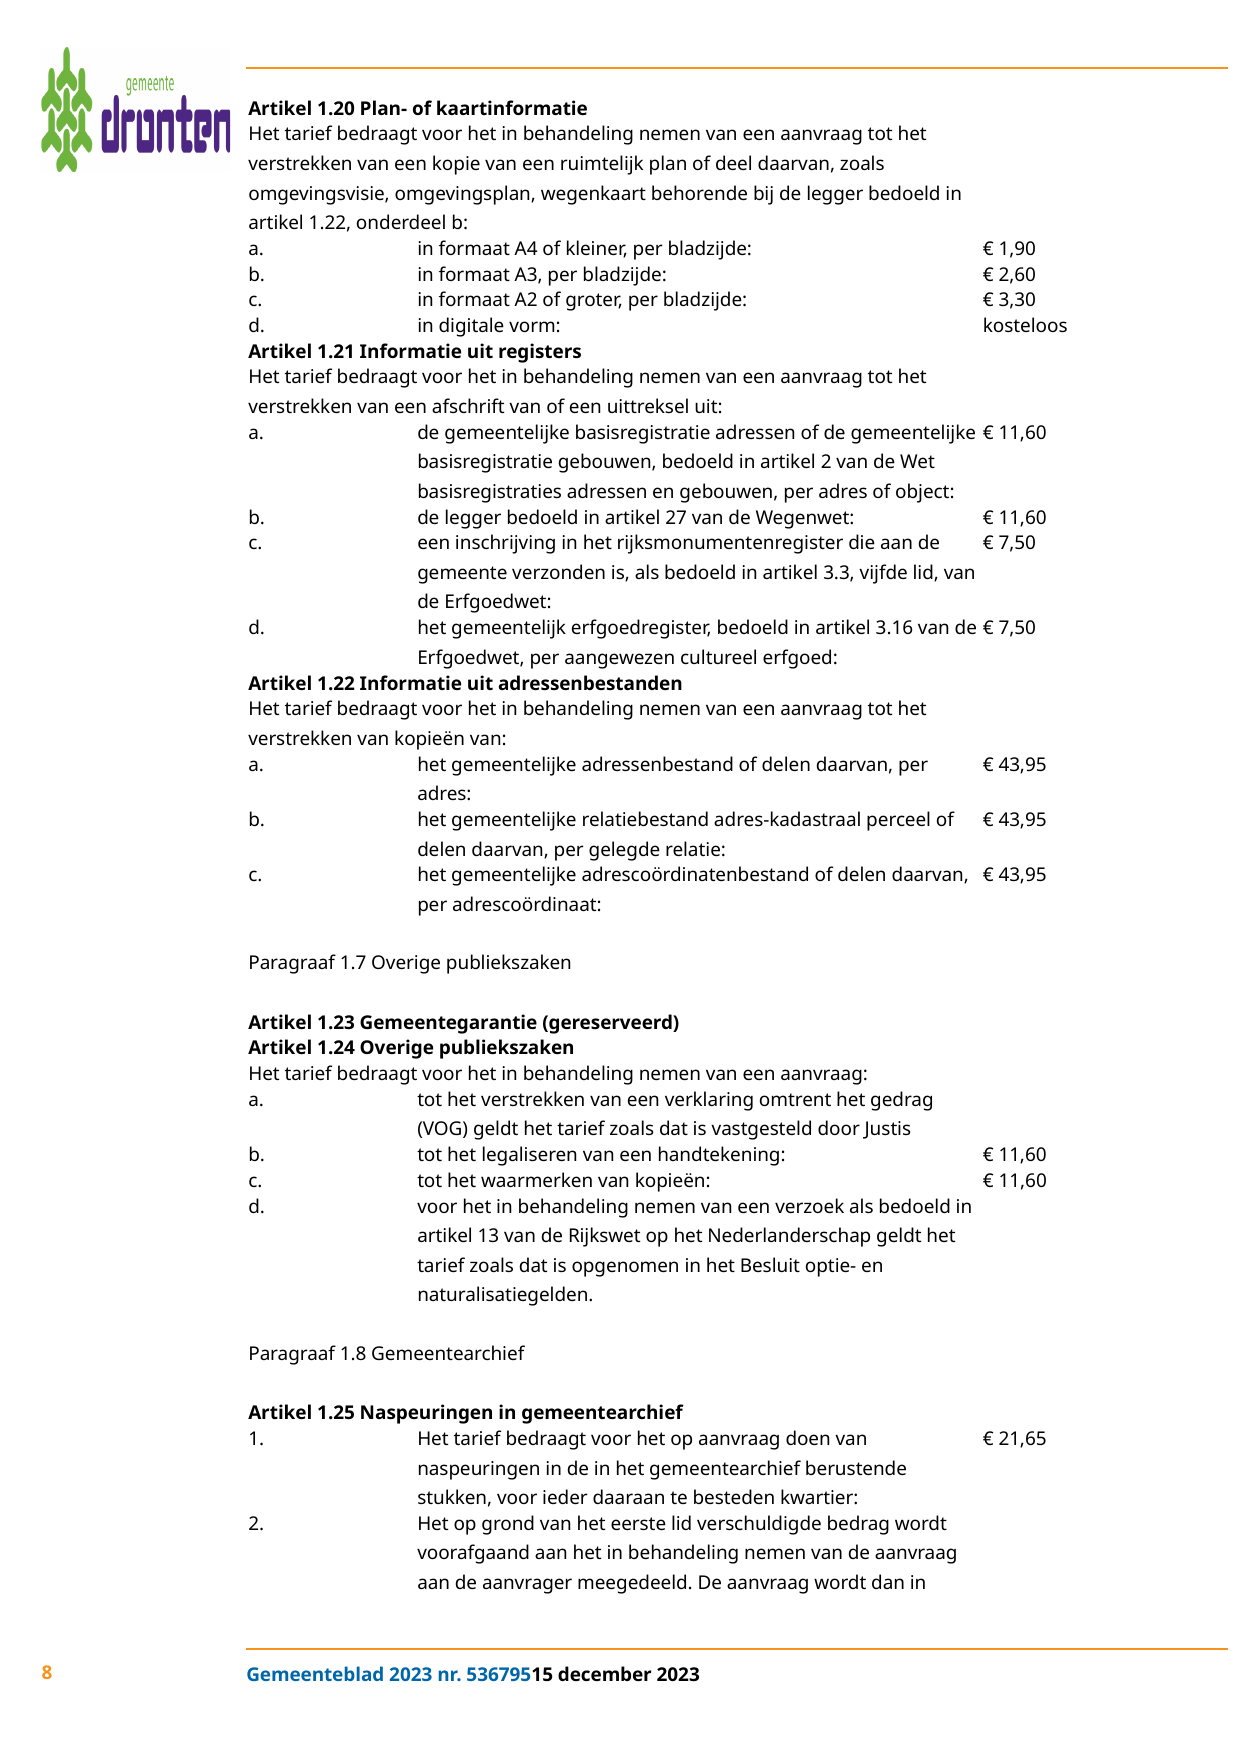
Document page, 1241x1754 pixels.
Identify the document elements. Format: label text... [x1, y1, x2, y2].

table_cell tot het waarmerken van kopieën: [417, 1167, 983, 1193]
table_header Artikel 1.23 Gemeentegarantie (gereserveerd) [248, 1009, 983, 1034]
text Paragraaf 1.8 Gemeentearchief [248, 1340, 1152, 1366]
table_cell € 7,50 [983, 615, 1152, 670]
table_cell [983, 696, 1152, 751]
table_header [983, 1399, 1152, 1425]
table_cell Artikel 1.22 Informatie uit adressenbestanden [248, 670, 983, 696]
table_cell Het op grond van het eerste lid verschuldigde bedrag wordt voorafgaand aan het in behandeling nemen van de aanvraag aan de aanvrager meegedeeld. De aanvraag wordt dan in [417, 1510, 983, 1595]
table_cell het gemeentelijke relatiebestand adres-kadastraal perceel of delen daarvan, per gelegde relatie: [417, 806, 983, 861]
table_cell d. [248, 1193, 417, 1307]
table_cell b. [248, 504, 417, 529]
table_cell Het tarief bedraagt voor het in behandeling nemen van een aanvraag tot het verstrekken van een kopie van een ruimtelijk plan of deel daarvan, zoals omgevingsvisie, omgevingsplan, wegenkaart behorende bij de legger bedoeld in artikel 1.22, onderdeel b: [248, 121, 983, 235]
table_cell € 11,60 [983, 419, 1152, 504]
table_header [983, 1009, 1152, 1034]
table_cell Het tarief bedraagt voor het in behandeling nemen van een aanvraag: [248, 1060, 983, 1086]
table_cell [983, 1193, 1152, 1307]
table_cell d. [248, 312, 417, 338]
table_cell [983, 670, 1152, 696]
table_cell a. [248, 751, 417, 806]
table_cell € 43,95 [983, 861, 1152, 917]
table_cell € 11,60 [983, 1141, 1152, 1167]
table_cell in formaat A3, per bladzijde: [417, 261, 983, 286]
table_cell [983, 1510, 1152, 1595]
table_cell a. [248, 1086, 417, 1141]
table_cell in digitale vorm: [417, 312, 983, 338]
table_cell b. [248, 1141, 417, 1167]
table_header Artikel 1.25 Naspeuringen in gemeentearchief [248, 1399, 983, 1425]
table_cell b. [248, 261, 417, 286]
table_cell in formaat A4 of kleiner, per bladzijde: [417, 235, 983, 261]
table_cell d. [248, 615, 417, 670]
table_cell € 7,50 [983, 530, 1152, 614]
table_cell 1. [248, 1425, 417, 1510]
table_cell tot het verstrekken van een verklaring omtrent het gedrag (VOG) geldt het tarief zoals dat is vastgesteld door Justis [417, 1086, 983, 1141]
table_cell [983, 1060, 1152, 1086]
table_cell Het tarief bedraagt voor het in behandeling nemen van een aanvraag tot het verstrekken van een afschrift van of een uittreksel uit: [248, 364, 983, 419]
table_cell € 3,30 [983, 286, 1152, 312]
table_cell het gemeentelijk erfgoedregister, bedoeld in artikel 3.16 van de Erfgoedwet, per aangewezen cultureel erfgoed: [417, 615, 983, 670]
table_cell voor het in behandeling nemen van een verzoek als bedoeld in artikel 13 van de Rijkswet op het Nederlanderschap geldt het tarief zoals dat is opgenomen in het Besluit optie- en naturalisatiegelden. [417, 1193, 983, 1307]
table_cell het gemeentelijke adressenbestand of delen daarvan, per adres: [417, 751, 983, 806]
table_cell [983, 338, 1152, 364]
table_cell de legger bedoeld in artikel 27 van de Wegenwet: [417, 504, 983, 529]
table_cell [983, 1035, 1152, 1060]
table_cell a. [248, 419, 417, 504]
table_cell kosteloos [983, 312, 1152, 338]
table_cell c. [248, 286, 417, 312]
text Paragraaf 1.7 Overige publiekszaken [248, 949, 1152, 975]
table_header [983, 95, 1152, 121]
table_cell [983, 121, 1152, 235]
table_cell Het tarief bedraagt voor het op aanvraag doen van naspeuringen in de in het gemeentearchief berustende stukken, voor ieder daaraan te besteden kwartier: [417, 1425, 983, 1510]
table_cell c. [248, 1167, 417, 1193]
table_cell 2. [248, 1510, 417, 1595]
table_cell een inschrijving in het rijksmonumentenregister die aan de gemeente verzonden is, als bedoeld in artikel 3.3, vijfde lid, van de Erfgoedwet: [417, 530, 983, 614]
table_cell Artikel 1.21 Informatie uit registers [248, 338, 983, 364]
table_cell in formaat A2 of groter, per bladzijde: [417, 286, 983, 312]
table_cell b. [248, 806, 417, 861]
table_cell € 43,95 [983, 806, 1152, 861]
table_cell € 11,60 [983, 504, 1152, 529]
table_cell het gemeentelijke adrescoördinatenbestand of delen daarvan, per adrescoördinaat: [417, 861, 983, 917]
table_cell € 2,60 [983, 261, 1152, 286]
table_header Artikel 1.20 Plan- of kaartinformatie [248, 95, 983, 121]
table_cell a. [248, 235, 417, 261]
table_cell de gemeentelijke basisregistratie adressen of de gemeentelijke basisregistratie gebouwen, bedoeld in artikel 2 van de Wet basisregistraties adressen en gebouwen, per adres of object: [417, 419, 983, 504]
table_cell c. [248, 530, 417, 614]
table_cell € 43,95 [983, 751, 1152, 806]
table_cell c. [248, 861, 417, 917]
table_cell € 1,90 [983, 235, 1152, 261]
table_cell [983, 1086, 1152, 1141]
table_cell Het tarief bedraagt voor het in behandeling nemen van een aanvraag tot het verstrekken van kopieën van: [248, 696, 983, 751]
table_cell € 11,60 [983, 1167, 1152, 1193]
table_cell [983, 364, 1152, 419]
table_cell tot het legaliseren van een handtekening: [417, 1141, 983, 1167]
table_cell € 21,65 [983, 1425, 1152, 1510]
table_cell Artikel 1.24 Overige publiekszaken [248, 1035, 983, 1060]
picture [41, 47, 231, 172]
